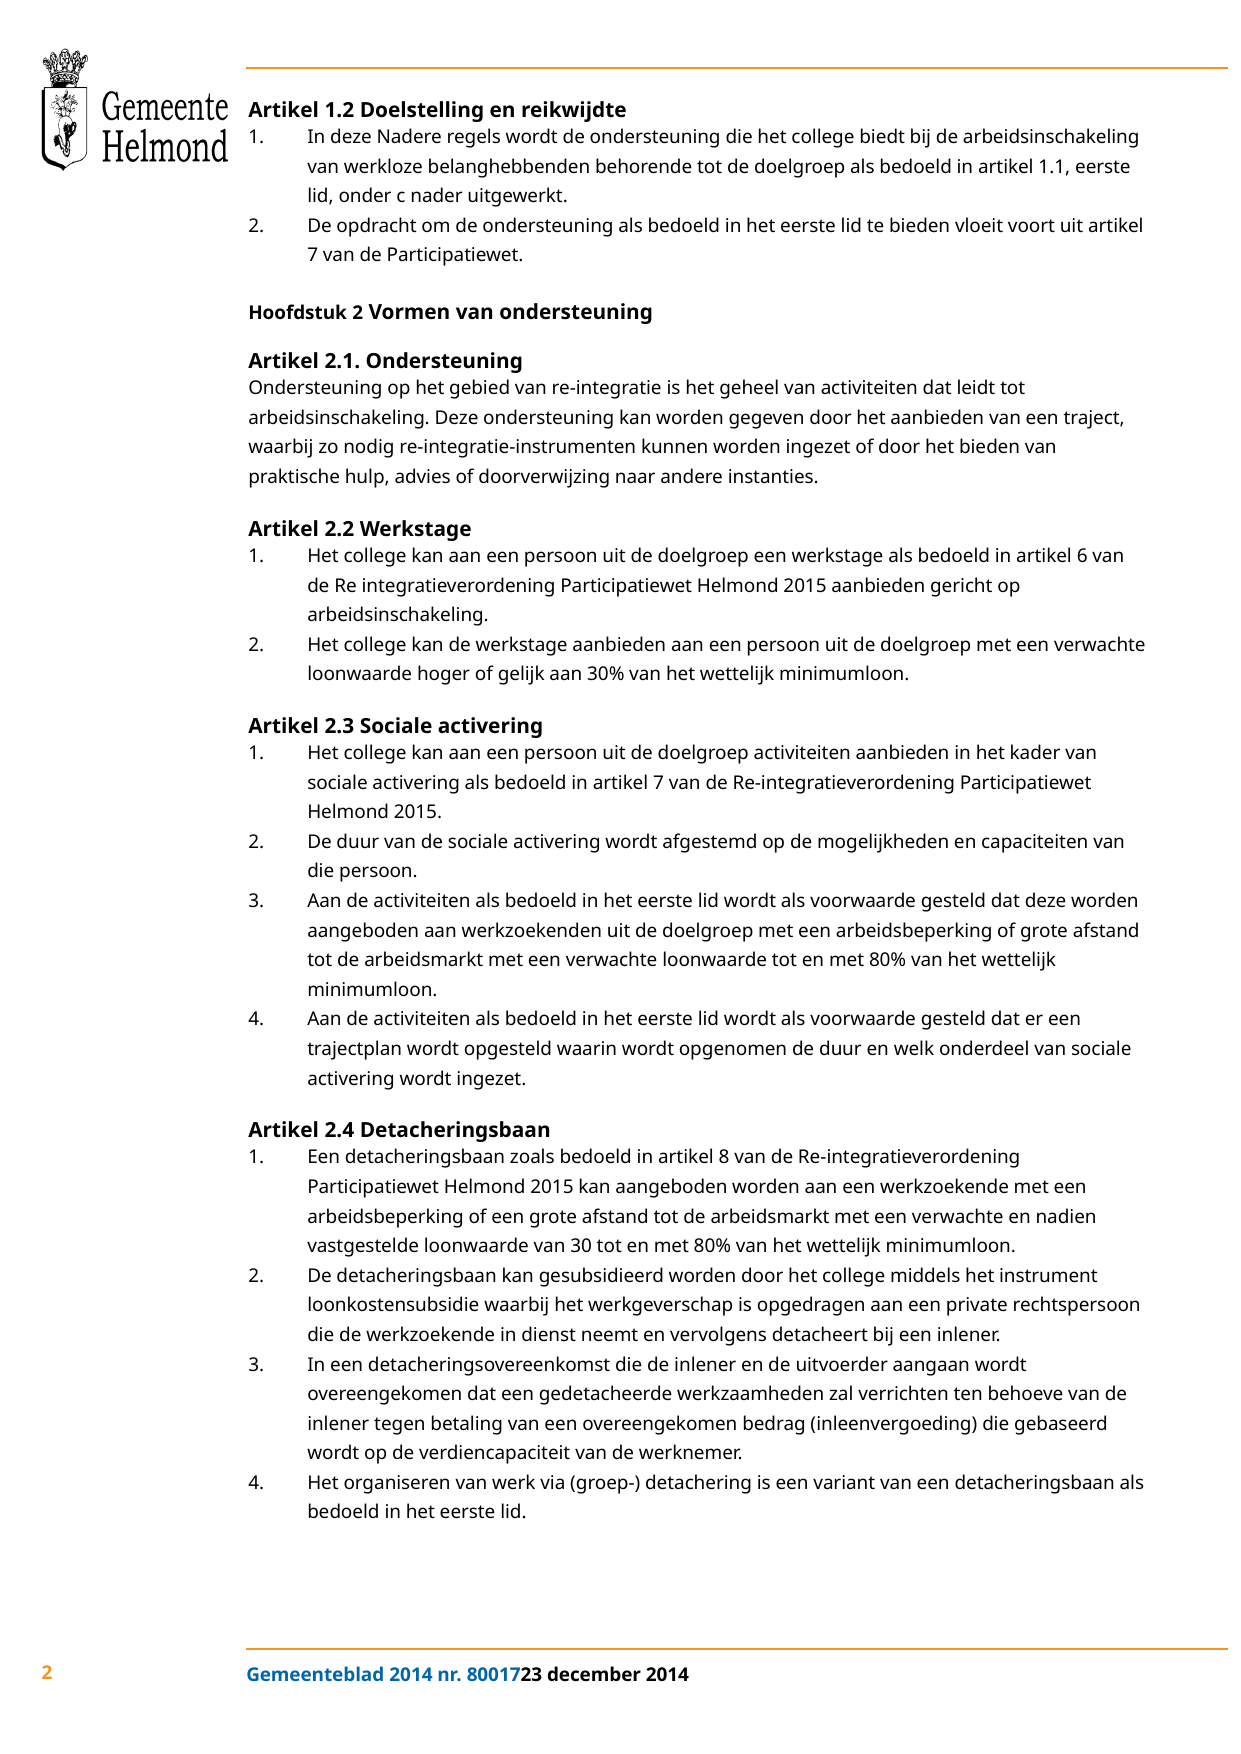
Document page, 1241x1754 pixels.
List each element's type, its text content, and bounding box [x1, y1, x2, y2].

list De duur van de sociale activering wordt afgestemd op de mogelijkheden en capaciteiten van die persoon. [248, 828, 1152, 883]
list Het organiseren van werk via (groep-) detachering is een variant van een detacheringsbaan als bedoeld in het eerste lid. [248, 1469, 1152, 1524]
list Aan de activiteiten als bedoeld in het eerste lid wordt als voorwaarde gesteld dat er een trajectplan wordt opgesteld waarin wordt opgenomen de duur en welk onderdeel van sociale activering wordt ingezet. [248, 1006, 1152, 1091]
list De detacheringsbaan kan gesubsidieerd worden door het college middels het instrument loonkostensubsidie waarbij het werkgeverschap is opgedragen aan een private rechtspersoon die de werkzoekende in dienst neemt en vervolgens detacheert bij een inlener. [248, 1262, 1152, 1347]
text Hoofdstuk 2 Vormen van ondersteuning [248, 297, 1152, 325]
text Artikel 2.3 Sociale activering [248, 711, 1152, 739]
picture [41, 47, 231, 172]
list In deze Nadere regels wordt de ondersteuning die het college biedt bij de arbeidsinschakeling van werkloze belanghebbenden behorende tot de doelgroep als bedoeld in artikel 1.1, eerste lid, onder c nader uitgewerkt. [248, 123, 1152, 208]
text Artikel 2.4 Detacheringsbaan [248, 1115, 1152, 1144]
list Het college kan aan een persoon uit de doelgroep activiteiten aanbieden in het kader van sociale activering als bedoeld in artikel 7 van de Re-integratieverordening Participatiewet Helmond 2015. [248, 739, 1152, 824]
list Het college kan aan een persoon uit de doelgroep een werkstage als bedoeld in artikel 6 van de Re integratieverordening Participatiewet Helmond 2015 aanbieden gericht op arbeidsinschakeling. [248, 542, 1152, 627]
text Artikel 2.1. Ondersteuning [248, 346, 1152, 374]
list In een detacheringsovereenkomst die de inlener en de uitvoerder aangaan wordt overeengekomen dat een gedetacheerde werkzaamheden zal verrichten ten behoeve van de inlener tegen betaling van een overeengekomen bedrag (inleenvergoeding) die gebaseerd wordt op de verdiencapaciteit van de werknemer. [248, 1351, 1152, 1465]
text Ondersteuning op het gebied van re-integratie is het geheel van activiteiten dat leidt tot arbeidsinschakeling. Deze ondersteuning kan worden gegeven door het aanbieden van een traject, waarbij zo nodig re-integratie-instrumenten kunnen worden ingezet of door het bieden van praktische hulp, advies of doorverwijzing naar andere instanties. [248, 374, 1152, 489]
text Artikel 1.2 Doelstelling en reikwijdte [248, 95, 1152, 123]
list Aan de activiteiten als bedoeld in het eerste lid wordt als voorwaarde gesteld dat deze worden aangeboden aan werkzoekenden uit de doelgroep met een arbeidsbeperking of grote afstand tot de arbeidsmarkt met een verwachte loonwaarde tot en met 80% van het wettelijk minimumloon. [248, 887, 1152, 1002]
list Het college kan de werkstage aanbieden aan een persoon uit de doelgroep met een verwachte loonwaarde hoger of gelijk aan 30% van het wettelijk minimumloon. [248, 631, 1152, 686]
list Een detacheringsbaan zoals bedoeld in artikel 8 van de Re-integratieverordening Participatiewet Helmond 2015 kan aangeboden worden aan een werkzoekende met een arbeidsbeperking of een grote afstand tot de arbeidsmarkt met een verwachte en nadien vastgestelde loonwaarde van 30 tot en met 80% van het wettelijk minimumloon. [248, 1144, 1152, 1258]
text Artikel 2.2 Werkstage [248, 514, 1152, 542]
list De opdracht om de ondersteuning als bedoeld in het eerste lid te bieden vloeit voort uit artikel 7 van de Participatiewet. [248, 212, 1152, 267]
